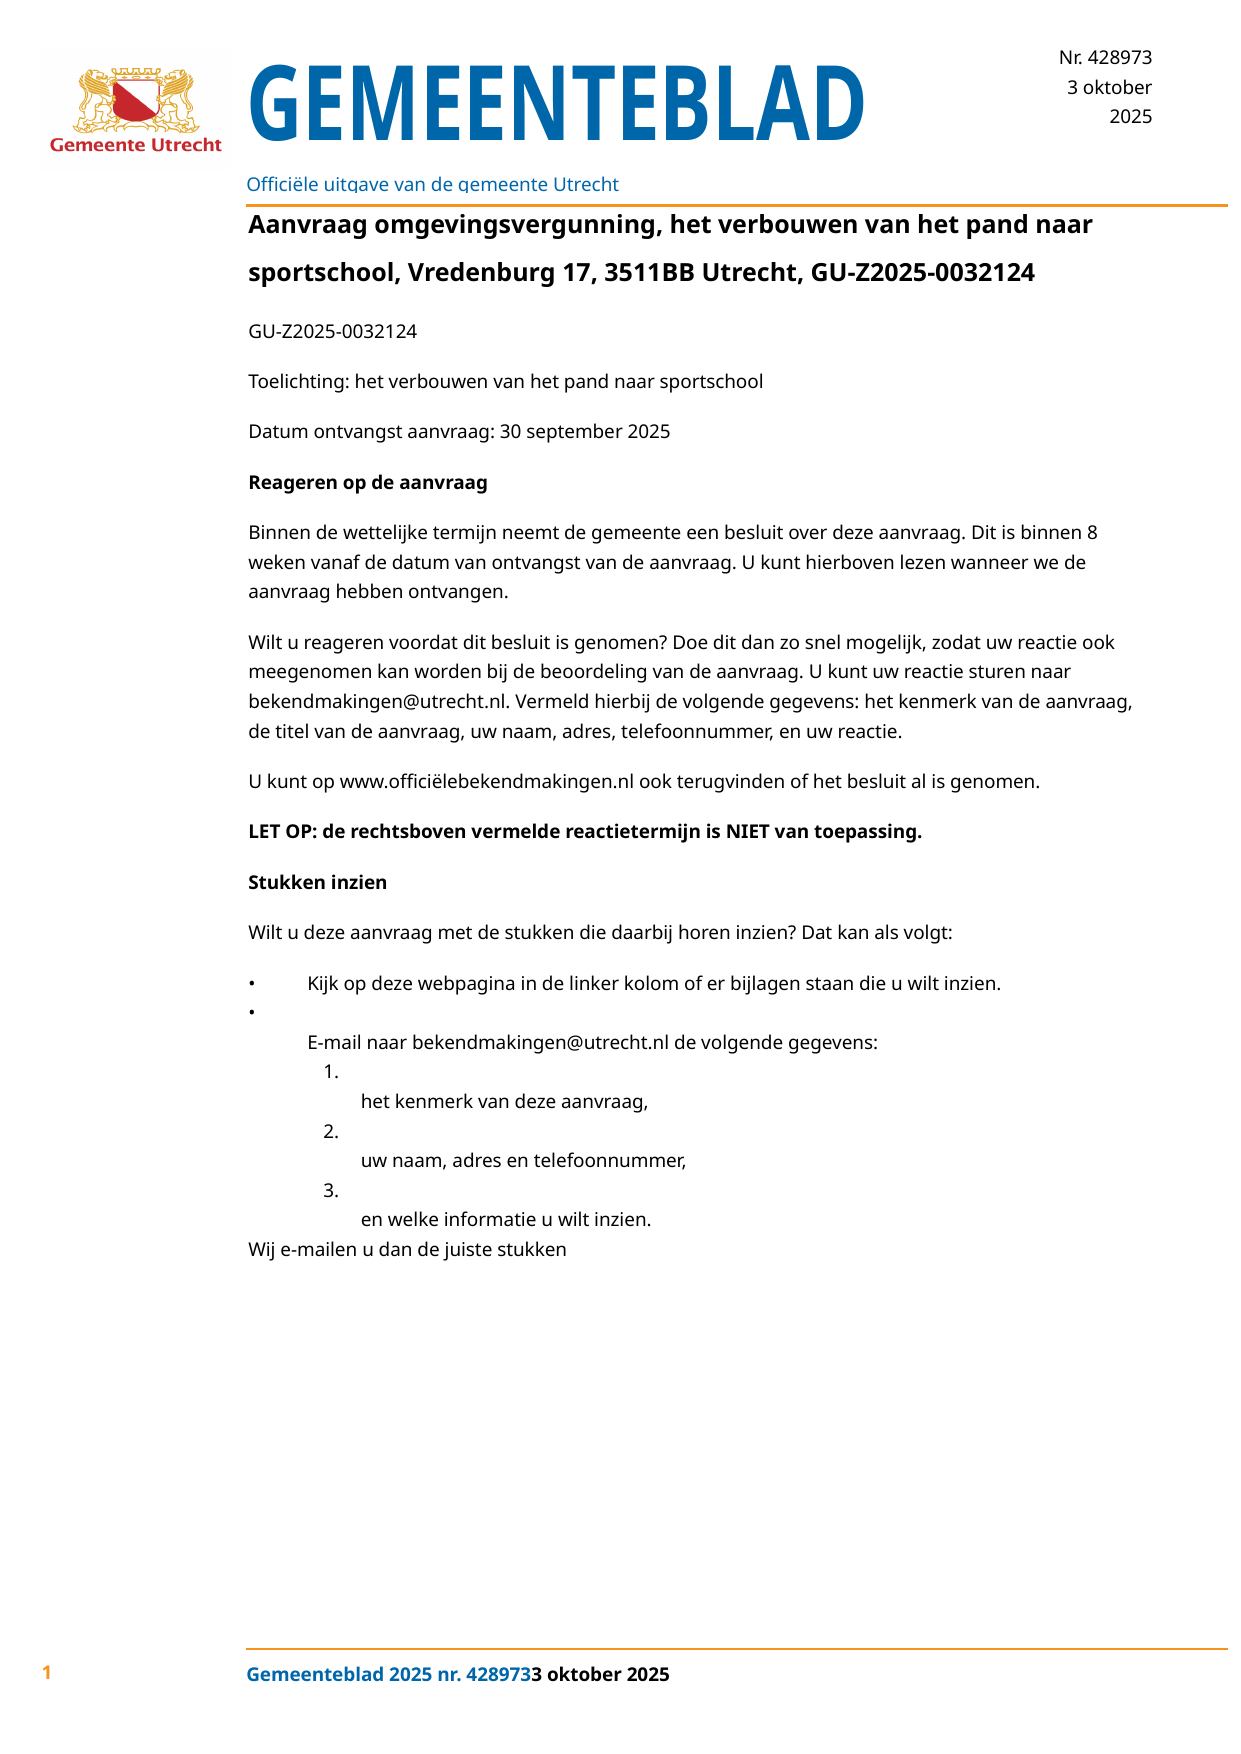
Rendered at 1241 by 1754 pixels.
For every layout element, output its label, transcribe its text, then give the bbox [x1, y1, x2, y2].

list Kijk op deze webpagina in de linker kolom of er bijlagen staan die u wilt inzien. [248, 970, 1152, 996]
text Stukken inzien [248, 869, 1152, 895]
list en welke informatie u wilt inzien. [323, 1207, 1152, 1232]
text Wij e-mailen u dan de juiste stukken [248, 1236, 1152, 1262]
text Aanvraag omgevingsvergunning, het verbouwen van het pand naar sportschool, Vredenburg 17, 3511BB Utrecht, GU-Z2025-0032124 [248, 207, 1152, 288]
text Toelichting: het verbouwen van het pand naar sportschool [248, 368, 1152, 394]
text LET OP: de rechtsboven vermelde reactietermijn is NIET van toepassing. [248, 819, 1152, 844]
text Reageren op de aanvraag [248, 469, 1152, 495]
text U kunt op www.officiëlebekendmakingen.nl ook terugvinden of het besluit al is genomen. [248, 768, 1152, 794]
text Wilt u deze aanvraag met de stukken die daarbij horen inzien? Dat kan als volgt: [248, 919, 1152, 945]
text Datum ontvangst aanvraag: 30 september 2025 [248, 419, 1152, 444]
text GU-Z2025-0032124 [248, 318, 1152, 344]
list E-mail naar bekendmakingen@utrecht.nl de volgende gegevens: [248, 1029, 1152, 1055]
text Binnen de wettelijke termijn neemt de gemeente een besluit over deze aanvraag. Dit is binnen 8 weken vanaf de datum van ontvangst van de aanvraag. U kunt hierboven lezen wanneer we de aanvraag hebben ontvangen. [248, 519, 1152, 604]
text Wilt u reageren voordat dit besluit is genomen? Doe dit dan zo snel mogelijk, zodat uw reactie ook meegenomen kan worden bij de beoordeling van de aanvraag. U kunt uw reactie sturen naar bekendmakingen@utrecht.nl. Vermeld hierbij de volgende gegevens: het kenmerk van de aanvraag, de titel van de aanvraag, uw naam, adres, telefoonnummer, en uw reactie. [248, 629, 1152, 744]
list uw naam, adres en telefoonnummer, [323, 1147, 1152, 1173]
list het kenmerk van deze aanvraag, [323, 1088, 1152, 1114]
picture [41, 47, 231, 172]
